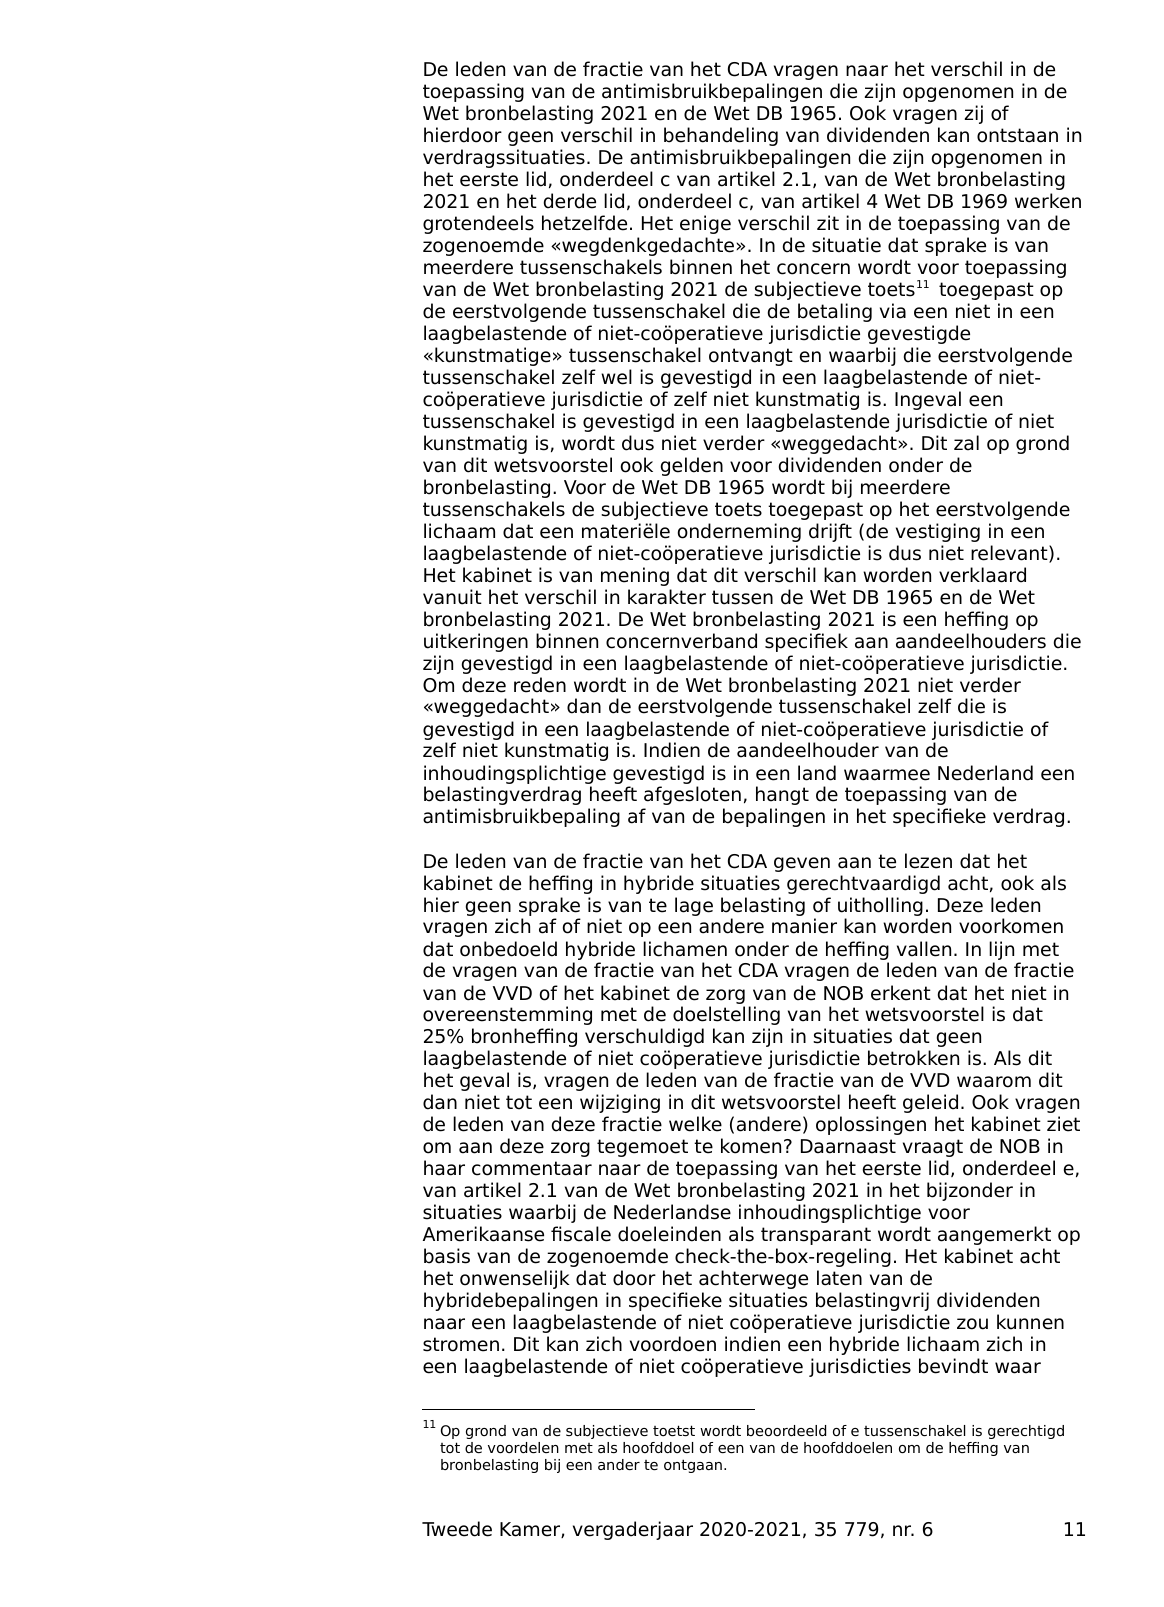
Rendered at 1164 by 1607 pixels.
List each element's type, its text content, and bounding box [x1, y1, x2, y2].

text Op grond van de subjectieve toetst wordt beoordeeld of e tussenschakel is gerechtigd tot de voordelen met als hoofddoel of een van de hoofddoelen om de heffing van bronbelasting bij een ander te ontgaan. [422, 1418, 1087, 1474]
text De leden van de fractie van het CDA vragen naar het verschil in de toepassing van de antimisbruikbepalingen die zijn opgenomen in de Wet bronbelasting 2021 en de Wet DB 1965. Ook vragen zij of hierdoor geen verschil in behandeling van dividenden kan ontstaan in verdragssituaties. De antimisbruikbepalingen die zijn opgenomen in het eerste lid, onderdeel c van artikel 2.1, van de Wet bronbelasting 2021 en het derde lid, onderdeel c, van artikel 4 Wet DB 1969 werken grotendeels hetzelfde. Het enige verschil zit in de toepassing van de zogenoemde «wegdenkgedachte». In de situatie dat sprake is van meerdere tussenschakels binnen het concern wordt voor toepassing van de Wet bronbelasting 2021 de subjectieve toets toegepast op de eerstvolgende tussenschakel die de betaling via een niet in een laagbelastende of niet-coöperatieve jurisdictie gevestigde «kunstmatige» tussenschakel ontvangt en waarbij die eerstvolgende tussenschakel zelf wel is gevestigd in een laagbelastende of niet-coöperatieve jurisdictie of zelf niet kunstmatig is. Ingeval een tussenschakel is gevestigd in een laagbelastende jurisdictie of niet kunstmatig is, wordt dus niet verder «weggedacht». Dit zal op grond van dit wetsvoorstel ook gelden voor dividenden onder de bronbelasting. Voor de Wet DB 1965 wordt bij meerdere tussenschakels de subjectieve toets toegepast op het eerstvolgende lichaam dat een materiële onderneming drijft (de vestiging in een laagbelastende of niet-coöperatieve jurisdictie is dus niet relevant). Het kabinet is van mening dat dit verschil kan worden verklaard vanuit het verschil in karakter tussen de Wet DB 1965 en de Wet bronbelasting 2021. De Wet bronbelasting 2021 is een heffing op uitkeringen binnen concernverband specifiek aan aandeelhouders die zijn gevestigd in een laagbelastende of niet-coöperatieve jurisdictie. Om deze reden wordt in de Wet bronbelasting 2021 niet verder «weggedacht» dan de eerstvolgende tussenschakel zelf die is gevestigd in een laagbelastende of niet-coöperatieve jurisdictie of zelf niet kunstmatig is. Indien de aandeelhouder van de inhoudingsplichtige gevestigd is in een land waarmee Nederland een belastingverdrag heeft afgesloten, hangt de toepassing van de antimisbruikbepaling af van de bepalingen in het specifieke verdrag. [422, 59, 1087, 828]
text De leden van de fractie van het CDA geven aan te lezen dat het kabinet de heffing in hybride situaties gerechtvaardigd acht, ook als hier geen sprake is van te lage belasting of uitholling. Deze leden vragen zich af of niet op een andere manier kan worden voorkomen dat onbedoeld hybride lichamen onder de heffing vallen. In lijn met de vragen van de fractie van het CDA vragen de leden van de fractie van de VVD of het kabinet de zorg van de NOB erkent dat het niet in overeenstemming met de doelstelling van het wetsvoorstel is dat 25% bronheffing verschuldigd kan zijn in situaties dat geen laagbelastende of niet coöperatieve jurisdictie betrokken is. Als dit het geval is, vragen de leden van de fractie van de VVD waarom dit dan niet tot een wijziging in dit wetsvoorstel heeft geleid. Ook vragen de leden van deze fractie welke (andere) oplossingen het kabinet ziet om aan deze zorg tegemoet te komen? Daarnaast vraagt de NOB in haar commentaar naar de toepassing van het eerste lid, onderdeel e, van artikel 2.1 van de Wet bronbelasting 2021 in het bijzonder in situaties waarbij de Nederlandse inhoudingsplichtige voor Amerikaanse fiscale doeleinden als transparant wordt aangemerkt op basis van de zogenoemde check-the-box-regeling. Het kabinet acht het onwenselijk dat door het achterwege laten van de hybridebepalingen in specifieke situaties belastingvrij dividenden naar een laagbelastende of niet coöperatieve jurisdictie zou kunnen stromen. Dit kan zich voordoen indien een hybride lichaam zich in een laagbelastende of niet coöperatieve jurisdicties bevindt waar [422, 851, 1087, 1378]
